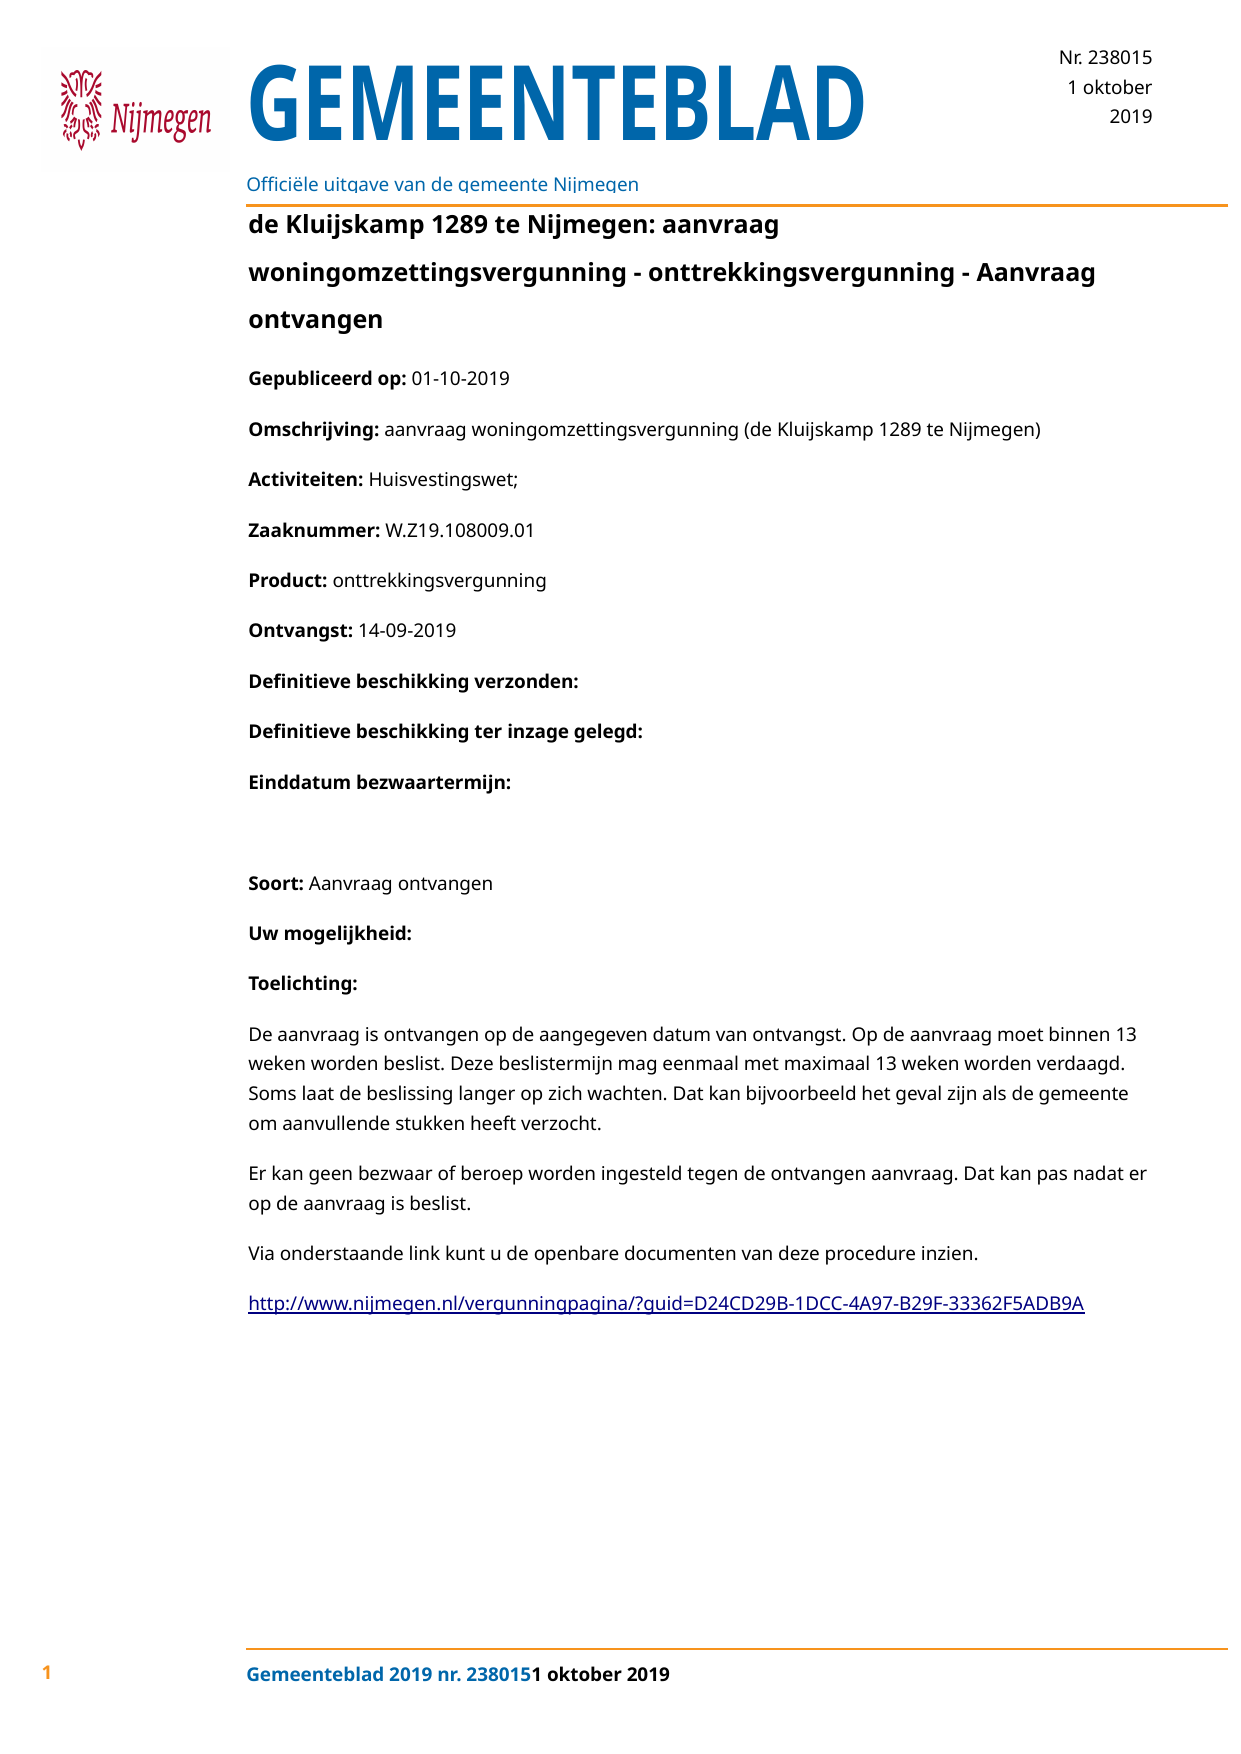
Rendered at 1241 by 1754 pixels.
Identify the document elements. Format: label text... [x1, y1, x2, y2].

text Product: onttrekkingsvergunning [248, 567, 1152, 593]
text Activiteiten: Huisvestingswet; [248, 466, 1152, 492]
text de Kluijskamp 1289 te Nijmegen: aanvraag woningomzettingsvergunning - onttrekkingsvergunning - Aanvraag ontvangen [248, 207, 1152, 336]
text De aanvraag is ontvangen op de aangegeven datum van ontvangst. Op de aanvraag moet binnen 13 weken worden beslist. Deze beslistermijn mag eenmaal met maximaal 13 weken worden verdaagd. Soms laat de beslissing langer op zich wachten. Dat kan bijvoorbeeld het geval zijn als de gemeente om aanvullende stukken heeft verzocht. [248, 1021, 1152, 1135]
picture [41, 47, 231, 172]
text Toelichting: [248, 971, 1152, 996]
text Ontvangst: 14-09-2019 [248, 618, 1152, 643]
text http://www.nijmegen.nl/vergunningpagina/?guid=D24CD29B-1DCC-4A97-B29F-33362F5ADB9A [248, 1291, 1152, 1316]
text Definitieve beschikking ter inzage gelegd: [248, 718, 1152, 744]
text Definitieve beschikking verzonden: [248, 668, 1152, 694]
text Soort: Aanvraag ontvangen [248, 870, 1152, 895]
text Er kan geen bezwaar of beroep worden ingesteld tegen de ontvangen aanvraag. Dat kan pas nadat er op de aanvraag is beslist. [248, 1160, 1152, 1215]
text Uw mogelijkheid: [248, 920, 1152, 946]
text Gepubliceerd op: 01-10-2019 [248, 366, 1152, 391]
text Via onderstaande link kunt u de openbare documenten van deze procedure inzien. [248, 1240, 1152, 1266]
text Omschrijving: aanvraag woningomzettingsvergunning (de Kluijskamp 1289 te Nijmegen) [248, 416, 1152, 442]
text Einddatum bezwaartermijn: [248, 769, 1152, 794]
text Zaaknummer: W.Z19.108009.01 [248, 517, 1152, 542]
